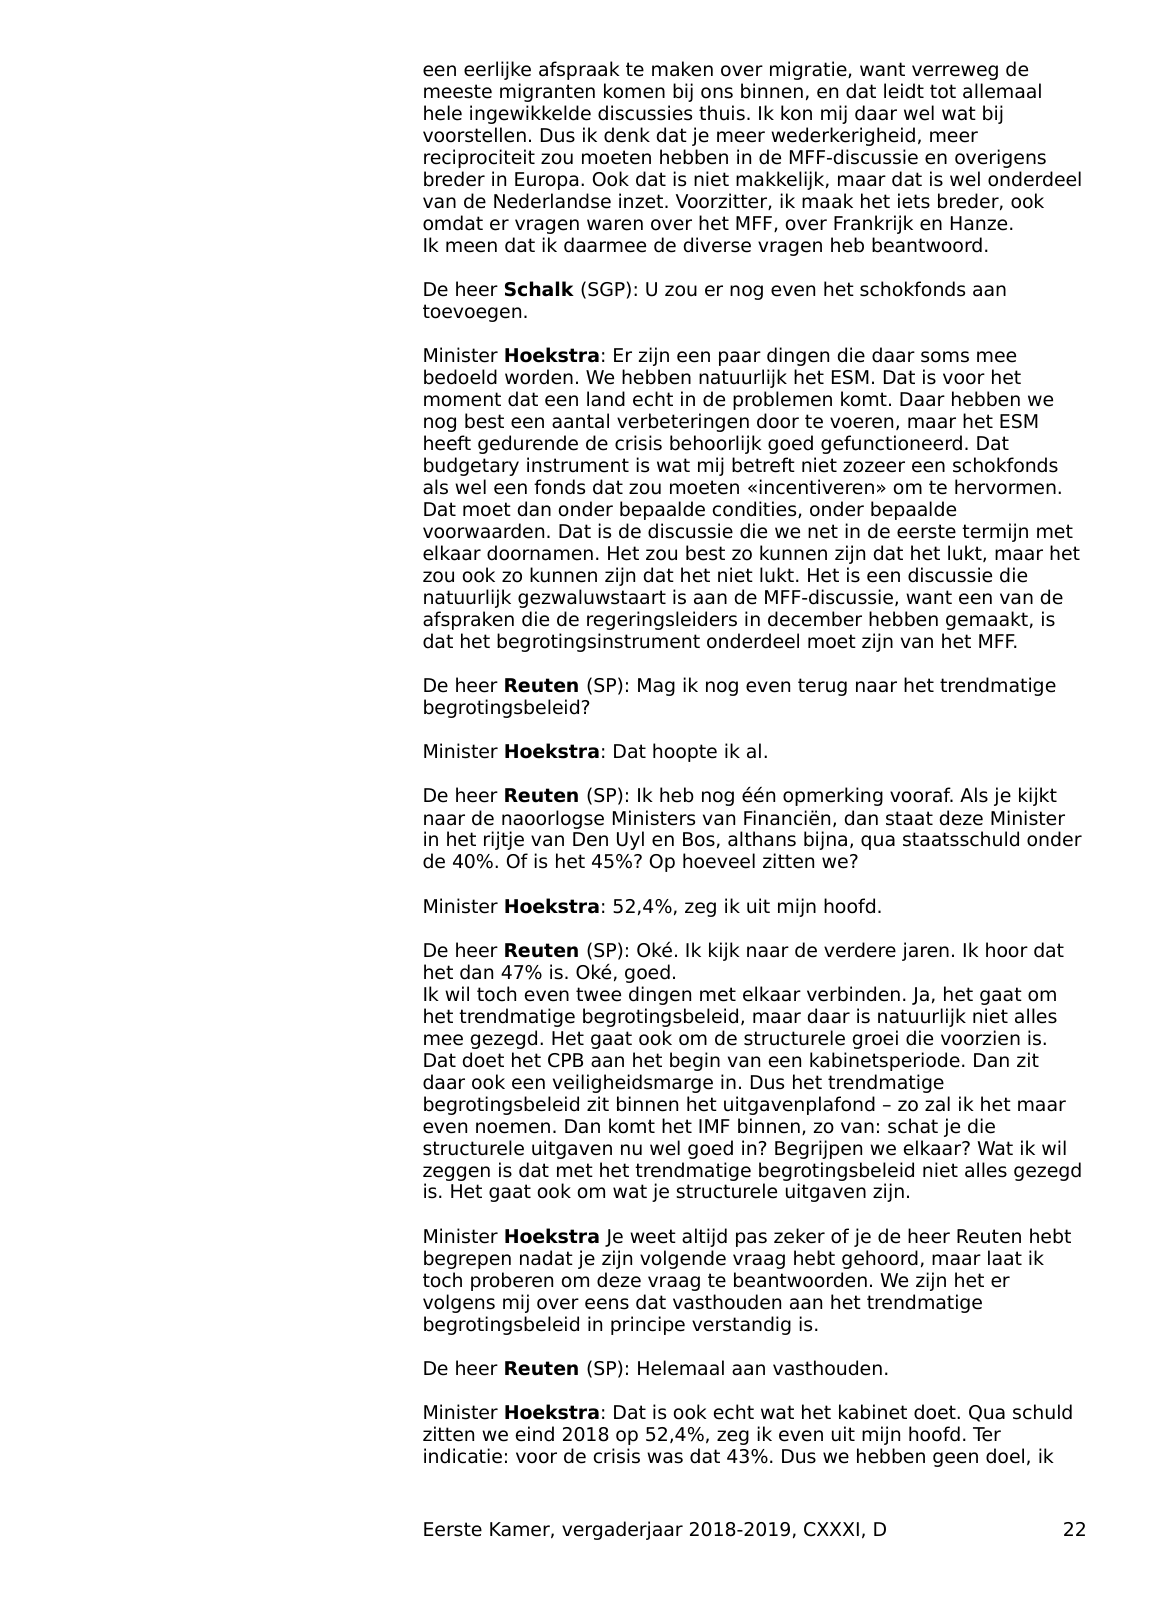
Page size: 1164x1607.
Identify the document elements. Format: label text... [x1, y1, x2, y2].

text De heer Reuten (SP): Ik heb nog één opmerking vooraf. Als je kijkt naar de naoorlogse Ministers van Financiën, dan staat deze Minister in het rijtje van Den Uyl en Bos, althans bijna, qua staatsschuld onder de 40%. Of is het 45%? Op hoeveel zitten we? [422, 785, 1087, 873]
text De heer Reuten (SP): Helemaal aan vasthouden. [422, 1358, 1087, 1380]
text Ik meen dat ik daarmee de diverse vragen heb beantwoord. [422, 235, 1087, 257]
text Ik wil toch even twee dingen met elkaar verbinden. Ja, het gaat om het trendmatige begrotingsbeleid, maar daar is natuurlijk niet alles mee gezegd. Het gaat ook om de structurele groei die voorzien is. Dat doet het CPB aan het begin van een kabinetsperiode. Dan zit daar ook een veiligheidsmarge in. Dus het trendmatige begrotingsbeleid zit binnen het uitgavenplafond – zo zal ik het maar even noemen. Dan komt het IMF binnen, zo van: schat je die structurele uitgaven nu wel goed in? Begrijpen we elkaar? Wat ik wil zeggen is dat met het trendmatige begrotingsbeleid niet alles gezegd is. Het gaat ook om wat je structurele uitgaven zijn. [422, 984, 1087, 1203]
text Minister Hoekstra: Dat is ook echt wat het kabinet doet. Qua schuld zitten we eind 2018 op 52,4%, zeg ik even uit mijn hoofd. Ter indicatie: voor de crisis was dat 43%. Dus we hebben geen doel, ik [422, 1402, 1087, 1468]
text De heer Reuten (SP): Oké. Ik kijk naar de verdere jaren. Ik hoor dat het dan 47% is. Oké, goed. [422, 940, 1087, 984]
text Minister Hoekstra: 52,4%, zeg ik uit mijn hoofd. [422, 896, 1087, 917]
text De heer Schalk (SGP): U zou er nog even het schokfonds aan toevoegen. [422, 279, 1087, 323]
text een eerlijke afspraak te maken over migratie, want verreweg de meeste migranten komen bij ons binnen, en dat leidt tot allemaal hele ingewikkelde discussies thuis. Ik kon mij daar wel wat bij voorstellen. Dus ik denk dat je meer wederkerigheid, meer reciprociteit zou moeten hebben in de MFF-discussie en overigens breder in Europa. Ook dat is niet makkelijk, maar dat is wel onderdeel van de Nederlandse inzet. Voorzitter, ik maak het iets breder, ook omdat er vragen waren over het MFF, over Frankrijk en Hanze. [422, 59, 1087, 235]
text Minister Hoekstra Je weet altijd pas zeker of je de heer Reuten hebt begrepen nadat je zijn volgende vraag hebt gehoord, maar laat ik toch proberen om deze vraag te beantwoorden. We zijn het er volgens mij over eens dat vasthouden aan het trendmatige begrotingsbeleid in principe verstandig is. [422, 1226, 1087, 1336]
text Minister Hoekstra: Er zijn een paar dingen die daar soms mee bedoeld worden. We hebben natuurlijk het ESM. Dat is voor het moment dat een land echt in de problemen komt. Daar hebben we nog best een aantal verbeteringen door te voeren, maar het ESM heeft gedurende de crisis behoorlijk goed gefunctioneerd. Dat budgetary instrument is wat mij betreft niet zozeer een schokfonds als wel een fonds dat zou moeten «incentiveren» om te hervormen. Dat moet dan onder bepaalde condities, onder bepaalde voorwaarden. Dat is de discussie die we net in de eerste termijn met elkaar doornamen. Het zou best zo kunnen zijn dat het lukt, maar het zou ook zo kunnen zijn dat het niet lukt. Het is een discussie die natuurlijk gezwaluwstaart is aan de MFF-discussie, want een van de afspraken die de regeringsleiders in december hebben gemaakt, is dat het begrotingsinstrument onderdeel moet zijn van het MFF. [422, 345, 1087, 653]
text De heer Reuten (SP): Mag ik nog even terug naar het trendmatige begrotingsbeleid? [422, 675, 1087, 719]
text Minister Hoekstra: Dat hoopte ik al. [422, 741, 1087, 763]
